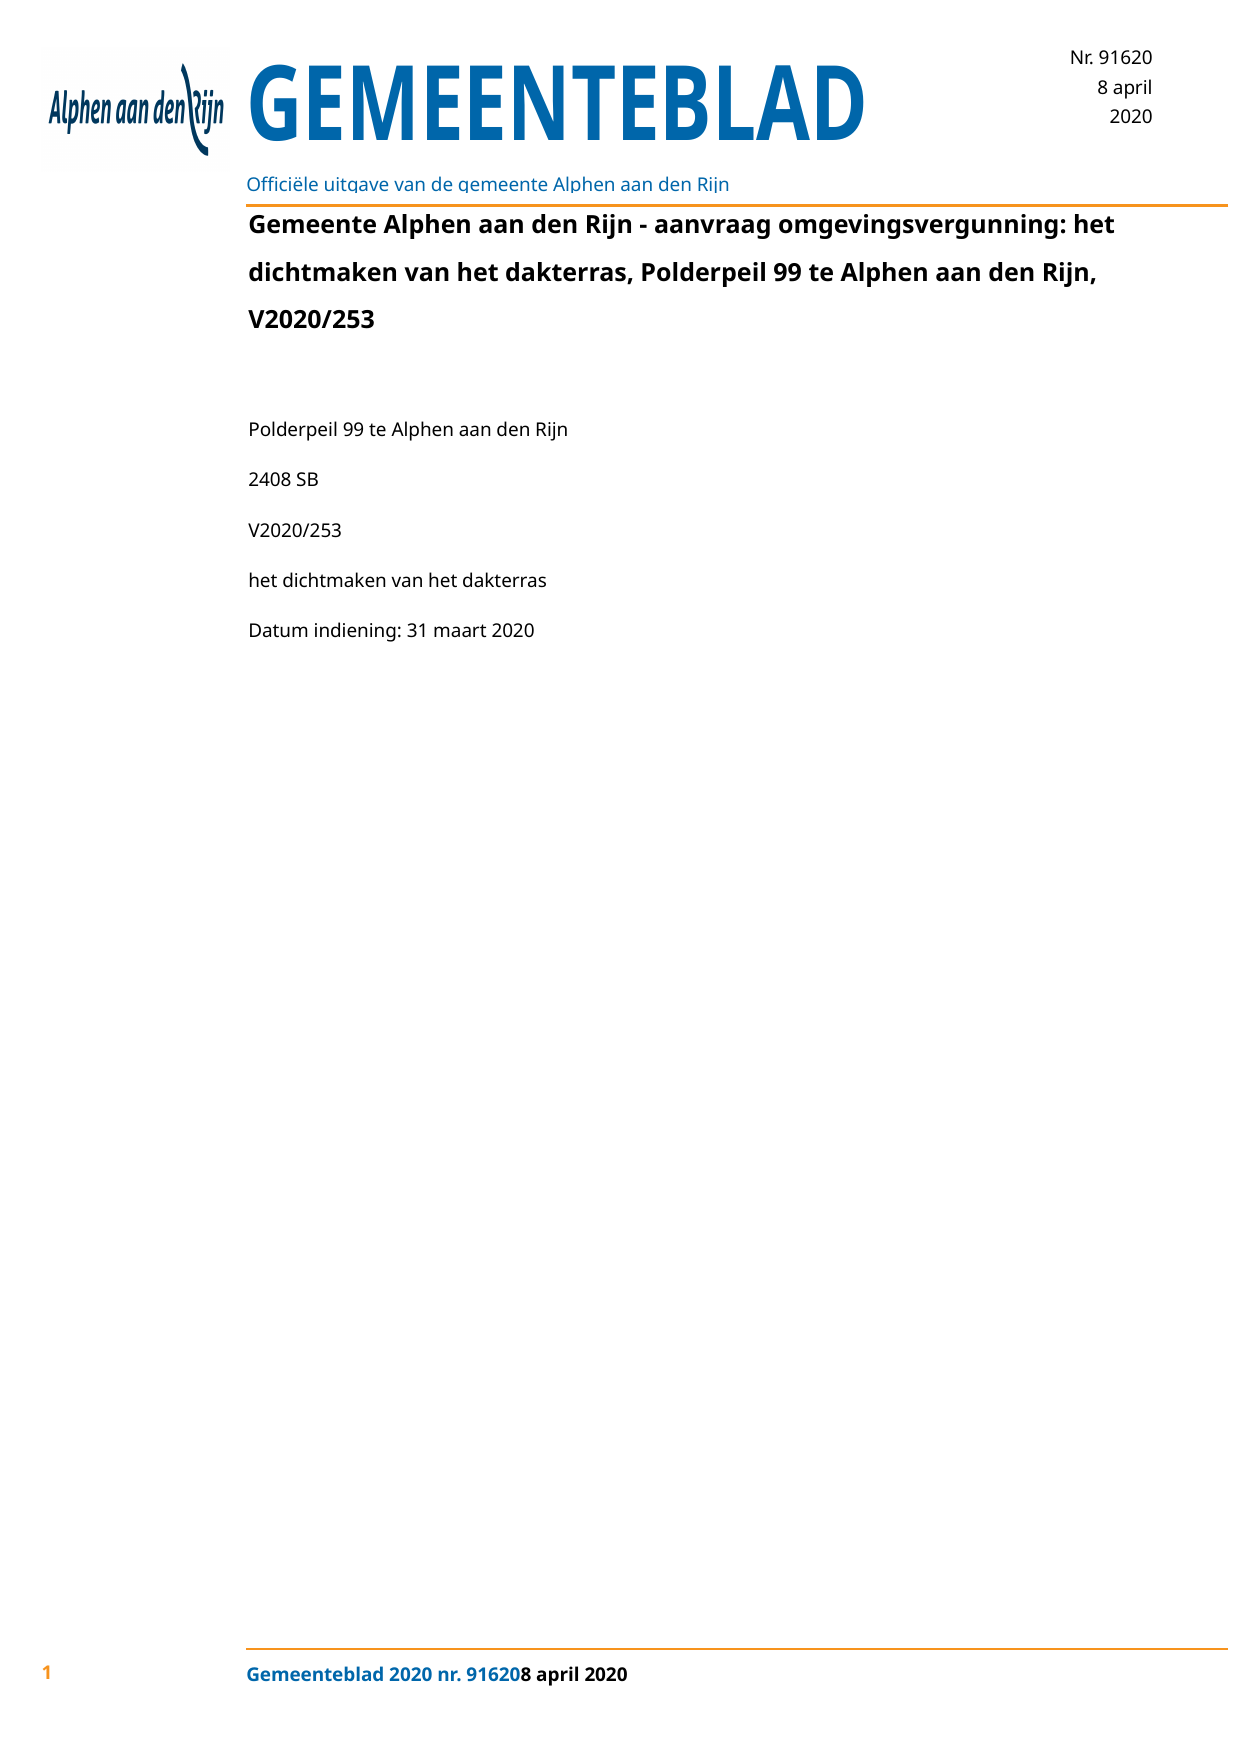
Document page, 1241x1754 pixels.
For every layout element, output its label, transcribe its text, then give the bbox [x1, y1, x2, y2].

text V2020/253 [248, 517, 1152, 542]
text 2408 SB [248, 466, 1152, 492]
text Polderpeil 99 te Alphen aan den Rijn [248, 416, 1152, 442]
text Gemeente Alphen aan den Rijn - aanvraag omgevingsvergunning: het dichtmaken van het dakterras, Polderpeil 99 te Alphen aan den Rijn, V2020/253 [248, 207, 1152, 336]
text Datum indiening: 31 maart 2020 [248, 618, 1152, 643]
picture [41, 47, 231, 172]
text het dichtmaken van het dakterras [248, 567, 1152, 593]
